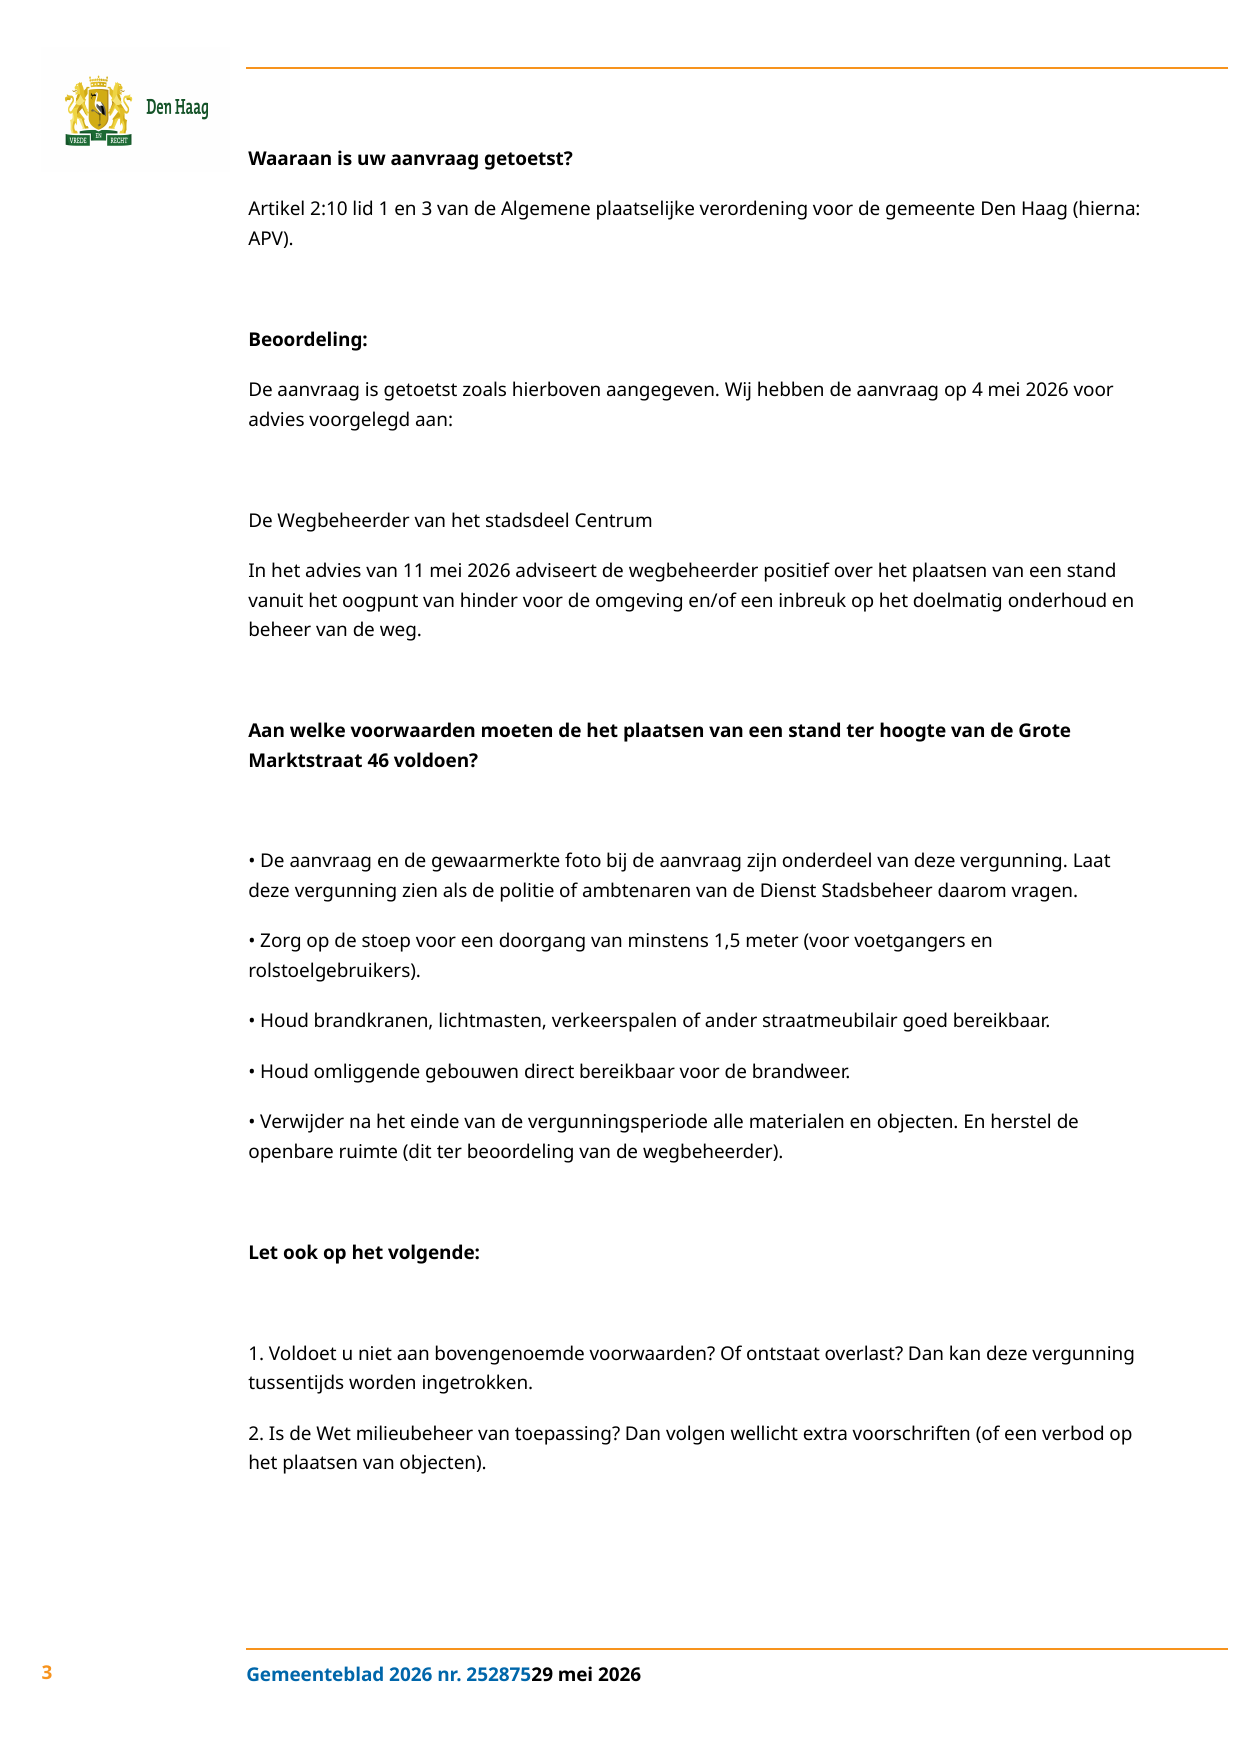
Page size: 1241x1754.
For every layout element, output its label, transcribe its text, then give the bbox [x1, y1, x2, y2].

text Beoordeling: [248, 326, 1152, 352]
text • Houd brandkranen, lichtmasten, verkeerspalen of ander straatmeubilair goed bereikbaar. [248, 1008, 1152, 1033]
text 1. Voldoet u niet aan bovengenoemde voorwaarden? Of ontstaat overlast? Dan kan deze vergunning tussentijds worden ingetrokken. [248, 1340, 1152, 1395]
text Artikel 2:10 lid 1 en 3 van de Algemene plaatselijke verordening voor de gemeente Den Haag (hierna: APV). [248, 196, 1152, 251]
text De Wegbeheerder van het stadsdeel Centrum [248, 507, 1152, 533]
text • De aanvraag en de gewaarmerkte foto bij de aanvraag zijn onderdeel van deze vergunning. Laat deze vergunning zien als de politie of ambtenaren van de Dienst Stadsbeheer daarom vragen. [248, 848, 1152, 903]
picture [41, 47, 231, 172]
text Aan welke voorwaarden moeten de het plaatsen van een stand ter hoogte van de Grote Marktstraat 46 voldoen? [248, 717, 1152, 773]
text Let ook op het volgende: [248, 1239, 1152, 1265]
text 2. Is de Wet milieubeheer van toepassing? Dan volgen wellicht extra voorschriften (of een verbod op het plaatsen van objecten). [248, 1420, 1152, 1475]
text Waaraan is uw aanvraag getoetst? [248, 145, 1152, 171]
text • Zorg op de stoep voor een doorgang van minstens 1,5 meter (voor voetgangers en rolstoelgebruikers). [248, 928, 1152, 983]
text • Verwijder na het einde van de vergunningsperiode alle materialen en objecten. En herstel de openbare ruimte (dit ter beoordeling van de wegbeheerder). [248, 1108, 1152, 1164]
text • Houd omliggende gebouwen direct bereikbaar voor de brandweer. [248, 1058, 1152, 1084]
text De aanvraag is getoetst zoals hierboven aangegeven. Wij hebben de aanvraag op 4 mei 2026 voor advies voorgelegd aan: [248, 376, 1152, 432]
text In het advies van 11 mei 2026 adviseert de wegbeheerder positief over het plaatsen van een stand vanuit het oogpunt van hinder voor de omgeving en/of een inbreuk op het doelmatig onderhoud en beheer van de weg. [248, 557, 1152, 642]
